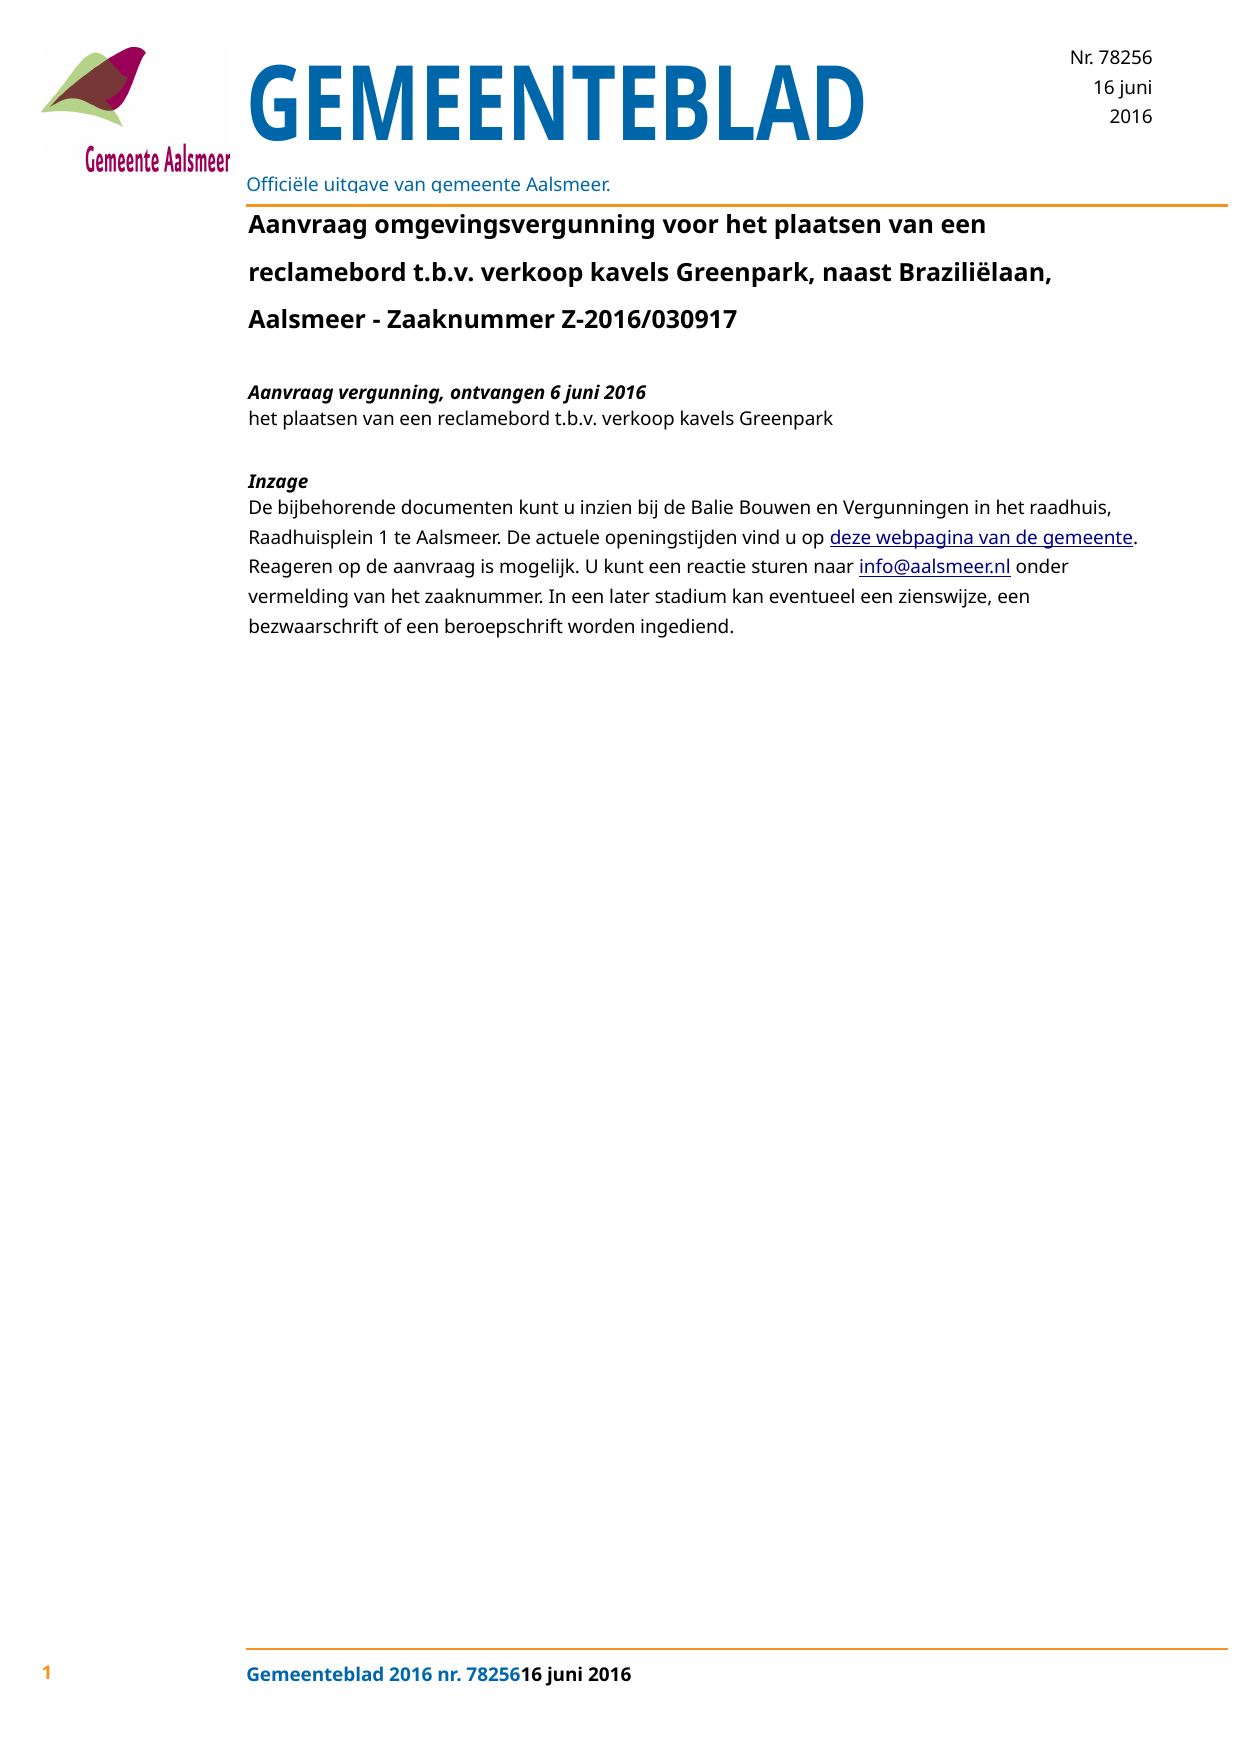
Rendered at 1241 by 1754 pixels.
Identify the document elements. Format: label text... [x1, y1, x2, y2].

text Inzage [248, 469, 1152, 494]
text Aanvraag omgevingsvergunning voor het plaatsen van een reclamebord t.b.v. verkoop kavels Greenpark, naast Braziliëlaan, Aalsmeer - Zaaknummer Z-2016/030917 [248, 207, 1152, 336]
text het plaatsen van een reclamebord t.b.v. verkoop kavels Greenpark [248, 405, 1152, 431]
text ​ [248, 663, 1152, 689]
picture [41, 47, 231, 172]
text Aanvraag vergunning, ontvangen 6 juni 2016 [248, 379, 1152, 405]
text De bijbehorende documenten kunt u inzien bij de Balie Bouwen en Vergunningen in het raadhuis, Raadhuisplein 1 te Aalsmeer. De actuele openingstijden vind u op deze webpagina van de gemeente. Reageren op de aanvraag is mogelijk. U kunt een reactie sturen naar info@aalsmeer.nl onder vermelding van het zaaknummer. In een later stadium kan eventueel een zienswijze, een bezwaarschrift of een beroepschrift worden ingediend. [248, 494, 1152, 638]
